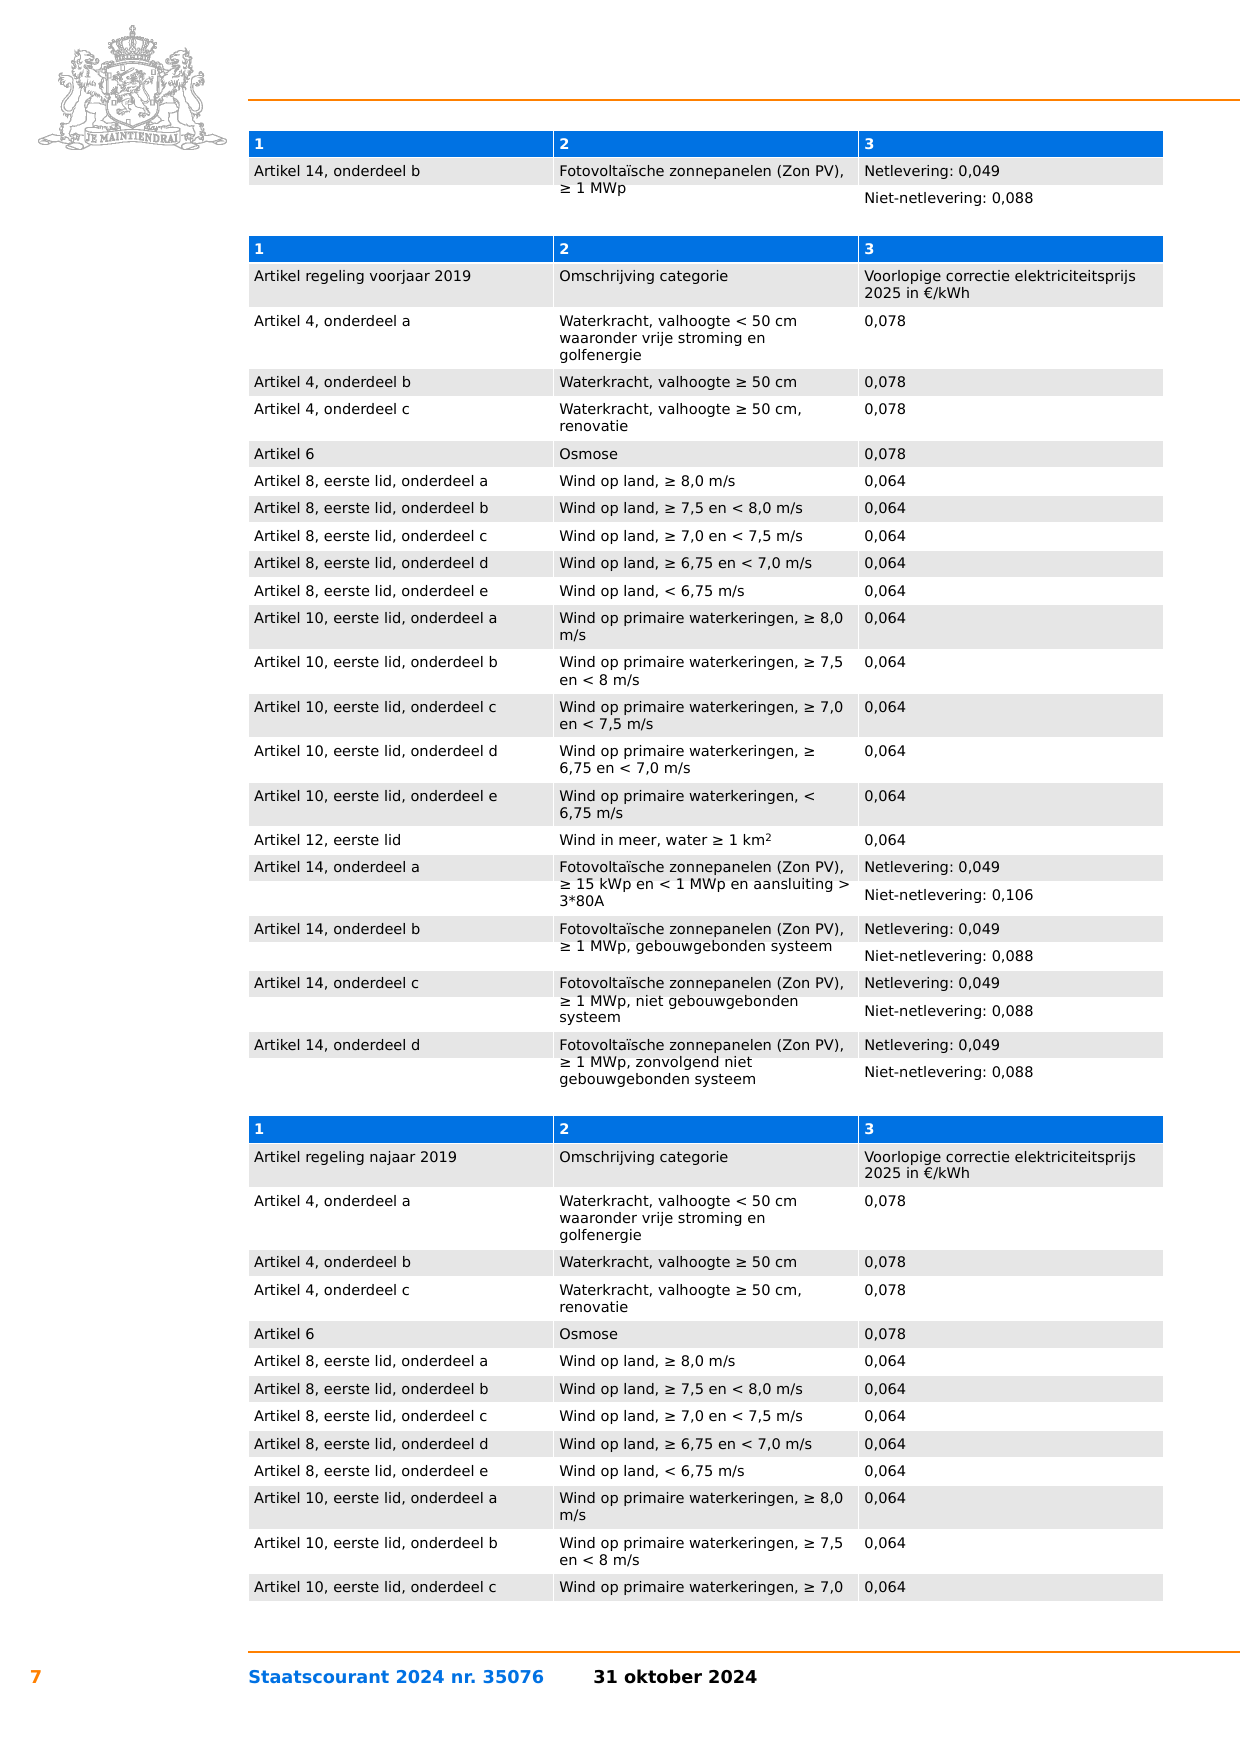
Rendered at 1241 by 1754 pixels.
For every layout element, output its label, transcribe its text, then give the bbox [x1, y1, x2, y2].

table_cell Wind op primaire waterkeringen, ≥ 7,5 en < 8 m/s [554, 650, 858, 693]
table_cell Osmose [554, 1321, 858, 1348]
table_cell 0,064 [859, 1574, 1163, 1601]
picture [38, 25, 227, 150]
table_cell 0,064 [859, 496, 1163, 522]
table_cell Niet-netlevering: 0,088 [859, 1060, 1163, 1092]
table_cell Artikel 14, onderdeel a [249, 855, 553, 915]
table_cell Wind op land, ≥ 7,0 en < 7,5 m/s [554, 523, 858, 549]
table_cell Wind op primaire waterkeringen, ≥ 7,0 en < 7,5 m/s [554, 694, 858, 737]
table_cell Artikel 10, eerste lid, onderdeel b [249, 650, 553, 693]
table_cell 0,064 [859, 468, 1163, 495]
table_header 2 [554, 236, 858, 262]
table_cell Artikel 8, eerste lid, onderdeel d [249, 551, 553, 577]
table_cell Wind op primaire waterkeringen, ≥ 7,0 [554, 1574, 858, 1601]
table_cell Artikel 10, eerste lid, onderdeel b [249, 1530, 553, 1573]
table_cell Wind op land, ≥ 8,0 m/s [554, 468, 858, 495]
table_cell 0,064 [859, 1349, 1163, 1375]
table_cell Artikel 8, eerste lid, onderdeel c [249, 523, 553, 549]
table_cell Niet-netlevering: 0,088 [859, 998, 1163, 1031]
table_cell Fotovoltaïsche zonnepanelen (Zon PV), ≥ 15 kWp en < 1 MWp en aansluiting > 3*80A [554, 855, 858, 915]
table_cell 0,064 [859, 1431, 1163, 1457]
table_header 1 [249, 131, 553, 157]
table_cell Artikel 14, onderdeel d [249, 1032, 553, 1092]
table_cell Fotovoltaïsche zonnepanelen (Zon PV), ≥ 1 MWp, zonvolgend niet gebouwgebonden systeem [554, 1032, 858, 1092]
table_cell 0,064 [859, 827, 1163, 853]
table_cell Artikel regeling voorjaar 2019 [249, 264, 553, 307]
table_cell 0,078 [859, 1188, 1163, 1248]
table_cell Waterkracht, valhoogte ≥ 50 cm [554, 369, 858, 396]
table_cell Fotovoltaïsche zonnepanelen (Zon PV), ≥ 1 MWp, gebouwgebonden systeem [554, 916, 858, 970]
table_cell Netlevering: 0,049 [859, 1032, 1163, 1058]
table_cell Artikel 10, eerste lid, onderdeel c [249, 1574, 553, 1601]
table_cell Wind op primaire waterkeringen, ≥ 8,0 m/s [554, 1486, 858, 1529]
table_cell Artikel 8, eerste lid, onderdeel e [249, 1458, 553, 1484]
table_cell Niet-netlevering: 0,088 [859, 186, 1163, 212]
table_cell Niet-netlevering: 0,088 [859, 943, 1163, 970]
table_cell Artikel 6 [249, 1321, 553, 1348]
table_cell Waterkracht, valhoogte ≥ 50 cm [554, 1250, 858, 1276]
table_cell 0,064 [859, 783, 1163, 826]
table_cell 0,064 [859, 1376, 1163, 1402]
table_header 2 [554, 1116, 858, 1143]
table_cell Artikel 10, eerste lid, onderdeel a [249, 605, 553, 649]
table_cell Wind op land, ≥ 6,75 en < 7,0 m/s [554, 1431, 858, 1457]
table_cell 0,064 [859, 605, 1163, 649]
table_cell Waterkracht, valhoogte < 50 cm waaronder vrije stroming en golfenergie [554, 308, 858, 368]
table_cell Artikel 8, eerste lid, onderdeel a [249, 468, 553, 495]
table_cell 0,064 [859, 694, 1163, 737]
table_cell Voorlopige correctie elektriciteitsprijs 2025 in €/kWh [859, 264, 1163, 307]
table_cell Waterkracht, valhoogte ≥ 50 cm, renovatie [554, 1277, 858, 1320]
table_cell Wind op primaire waterkeringen, ≥ 8,0 m/s [554, 605, 858, 649]
table_cell 0,064 [859, 578, 1163, 604]
table_cell Artikel 8, eerste lid, onderdeel a [249, 1349, 553, 1375]
table_cell Artikel 10, eerste lid, onderdeel a [249, 1486, 553, 1529]
table_cell Wind op primaire waterkeringen, ≥ 6,75 en < 7,0 m/s [554, 739, 858, 782]
table_cell 0,064 [859, 551, 1163, 577]
table_cell 0,064 [859, 1404, 1163, 1430]
table_cell Artikel 14, onderdeel b [249, 158, 553, 212]
table_cell Wind op land, ≥ 8,0 m/s [554, 1349, 858, 1375]
table_cell 0,064 [859, 739, 1163, 782]
table_cell Fotovoltaïsche zonnepanelen (Zon PV), ≥ 1 MWp [554, 158, 858, 212]
table_cell Artikel 8, eerste lid, onderdeel b [249, 1376, 553, 1402]
table_cell Wind op land, < 6,75 m/s [554, 578, 858, 604]
table_cell Waterkracht, valhoogte < 50 cm waaronder vrije stroming en golfenergie [554, 1188, 858, 1248]
table_cell Artikel 4, onderdeel b [249, 369, 553, 396]
table_cell 0,064 [859, 1458, 1163, 1484]
table_cell Wind op primaire waterkeringen, < 6,75 m/s [554, 783, 858, 826]
table_cell Omschrijving categorie [554, 264, 858, 307]
table_header 3 [859, 236, 1163, 262]
table_cell Waterkracht, valhoogte ≥ 50 cm, renovatie [554, 397, 858, 440]
table_cell Wind op land, ≥ 7,0 en < 7,5 m/s [554, 1404, 858, 1430]
table_cell Artikel 14, onderdeel c [249, 971, 553, 1031]
table_cell Artikel 4, onderdeel c [249, 397, 553, 440]
table_cell Omschrijving categorie [554, 1144, 858, 1187]
table_cell Artikel 8, eerste lid, onderdeel e [249, 578, 553, 604]
table_cell Artikel 14, onderdeel b [249, 916, 553, 970]
table_cell Artikel 8, eerste lid, onderdeel d [249, 1431, 553, 1457]
table_cell Artikel 10, eerste lid, onderdeel c [249, 694, 553, 737]
table_header 1 [249, 236, 553, 262]
table_cell Wind op land, < 6,75 m/s [554, 1458, 858, 1484]
table_cell Artikel 4, onderdeel b [249, 1250, 553, 1276]
table_cell 0,078 [859, 1250, 1163, 1276]
table_cell Wind in meer, water ≥ 1 km2 [554, 827, 858, 853]
table_cell Niet-netlevering: 0,106 [859, 882, 1163, 915]
table_cell Artikel 8, eerste lid, onderdeel b [249, 496, 553, 522]
table_cell Voorlopige correctie elektriciteitsprijs 2025 in €/kWh [859, 1144, 1163, 1187]
table_cell 0,078 [859, 369, 1163, 396]
table_cell Wind op land, ≥ 7,5 en < 8,0 m/s [554, 1376, 858, 1402]
table_cell Wind op land, ≥ 6,75 en < 7,0 m/s [554, 551, 858, 577]
table_cell Netlevering: 0,049 [859, 971, 1163, 997]
table_header 3 [859, 1116, 1163, 1143]
table_cell Artikel 4, onderdeel c [249, 1277, 553, 1320]
table_cell Netlevering: 0,049 [859, 916, 1163, 942]
table_header 1 [249, 1116, 553, 1143]
table_cell Artikel 12, eerste lid [249, 827, 553, 853]
table_header 3 [859, 131, 1163, 157]
table_cell 0,064 [859, 650, 1163, 693]
table_cell Artikel 8, eerste lid, onderdeel c [249, 1404, 553, 1430]
table_cell 0,078 [859, 397, 1163, 440]
table_cell Netlevering: 0,049 [859, 855, 1163, 881]
table_cell 0,078 [859, 1321, 1163, 1348]
table_cell Wind op primaire waterkeringen, ≥ 7,5 en < 8 m/s [554, 1530, 858, 1573]
table_cell Wind op land, ≥ 7,5 en < 8,0 m/s [554, 496, 858, 522]
table_cell 0,064 [859, 523, 1163, 549]
table_cell Artikel 10, eerste lid, onderdeel e [249, 783, 553, 826]
table_cell Netlevering: 0,049 [859, 158, 1163, 185]
table_cell 0,078 [859, 308, 1163, 368]
table_cell Artikel 4, onderdeel a [249, 308, 553, 368]
table_cell Artikel 4, onderdeel a [249, 1188, 553, 1248]
table_cell 0,078 [859, 441, 1163, 467]
table_cell 0,064 [859, 1486, 1163, 1529]
table_cell Fotovoltaïsche zonnepanelen (Zon PV), ≥ 1 MWp, niet gebouwgebonden systeem [554, 971, 858, 1031]
table_cell Artikel regeling najaar 2019 [249, 1144, 553, 1187]
table_cell Artikel 10, eerste lid, onderdeel d [249, 739, 553, 782]
table_cell 0,078 [859, 1277, 1163, 1320]
table_cell Osmose [554, 441, 858, 467]
table_cell Artikel 6 [249, 441, 553, 467]
table_header 2 [554, 131, 858, 157]
table_cell 0,064 [859, 1530, 1163, 1573]
